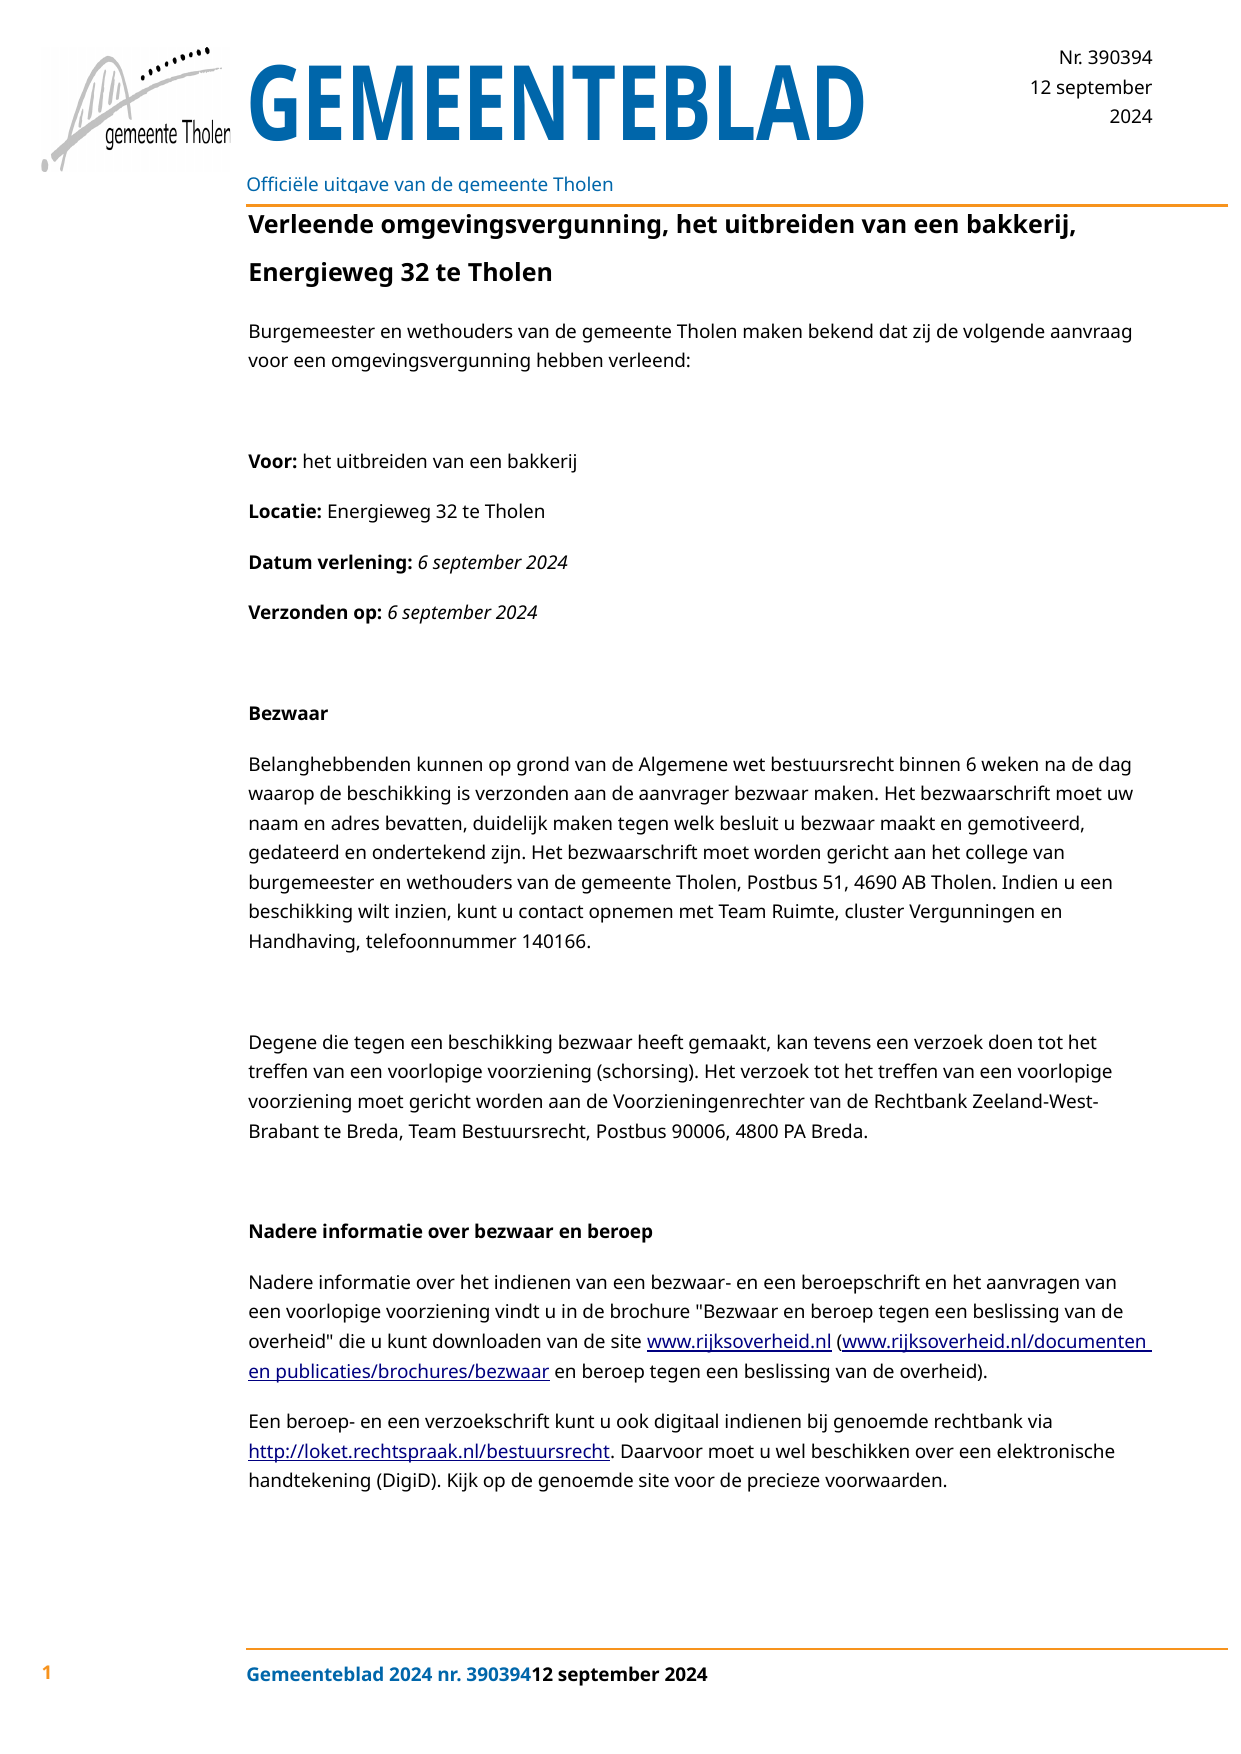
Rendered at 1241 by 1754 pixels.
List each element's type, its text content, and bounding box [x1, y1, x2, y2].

text Een beroep- en een verzoekschrift kunt u ook digitaal indienen bij genoemde rechtbank via http://loket.rechtspraak.nl/bestuursrecht. Daarvoor moet u wel beschikken over een elektronische handtekening (DigiD). Kijk op de genoemde site voor de precieze voorwaarden. [248, 1408, 1152, 1493]
text Verzonden op: 6 september 2024 [248, 599, 1152, 625]
text Voor: het uitbreiden van een bakkerij [248, 448, 1152, 474]
picture [41, 47, 231, 172]
text Bezwaar [248, 700, 1152, 726]
text Nadere informatie over bezwaar en beroep [248, 1219, 1152, 1244]
text Belanghebbenden kunnen op grond van de Algemene wet bestuursrecht binnen 6 weken na de dag waarop de beschikking is verzonden aan de aanvrager bezwaar maken. Het bezwaarschrift moet uw naam en adres bevatten, duidelijk maken tegen welk besluit u bezwaar maakt en gemotiveerd, gedateerd en ondertekend zijn. Het bezwaarschrift moet worden gericht aan het college van burgemeester en wethouders van de gemeente Tholen, Postbus 51, 4690 AB Tholen. Indien u een beschikking wilt inzien, kunt u contact opnemen met Team Ruimte, cluster Vergunningen en Handhaving, telefoonnummer 140166. [248, 751, 1152, 954]
text Burgemeester en wethouders van de gemeente Tholen maken bekend dat zij de volgende aanvraag voor een omgevingsvergunning hebben verleend: [248, 318, 1152, 373]
text Degene die tegen een beschikking bezwaar heeft gemaakt, kan tevens een verzoek doen tot het treffen van een voorlopige voorziening (schorsing). Het verzoek tot het treffen van een voorlopige voorziening moet gericht worden aan de Voorzieningenrechter van de Rechtbank Zeeland-West-Brabant te Breda, Team Bestuursrecht, Postbus 90006, 4800 PA Breda. [248, 1029, 1152, 1144]
text Nadere informatie over het indienen van een bezwaar- en een beroepschrift en het aanvragen van een voorlopige voorziening vindt u in de brochure "Bezwaar en beroep tegen een beslissing van de overheid" die u kunt downloaden van de site www.rijksoverheid.nl (www.rijksoverheid.nl/documenten en publicaties/brochures/bezwaar en beroep tegen een beslissing van de overheid). [248, 1269, 1152, 1384]
text Datum verlening: 6 september 2024 [248, 549, 1152, 575]
text Verleende omgevingsvergunning, het uitbreiden van een bakkerij, Energieweg 32 te Tholen [248, 207, 1152, 288]
text Locatie: Energieweg 32 te Tholen [248, 499, 1152, 524]
